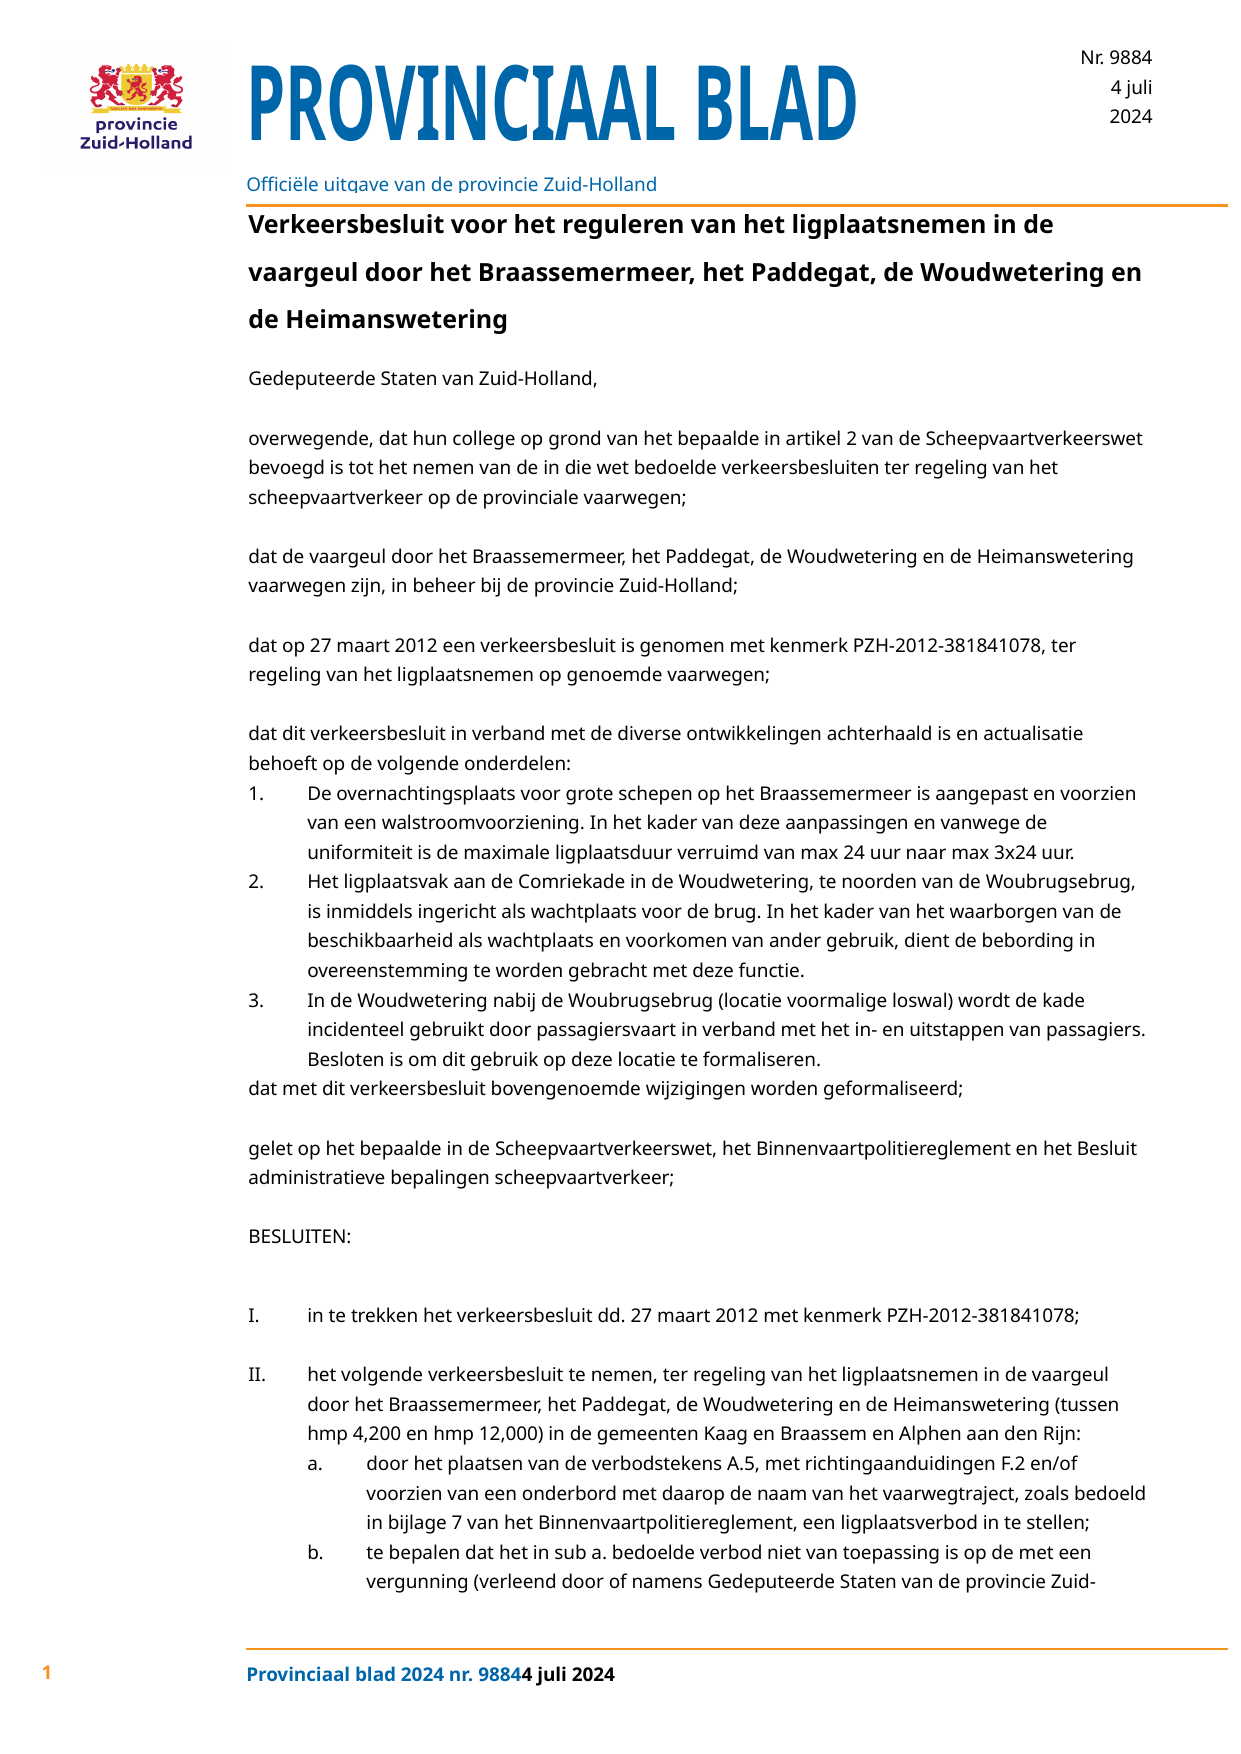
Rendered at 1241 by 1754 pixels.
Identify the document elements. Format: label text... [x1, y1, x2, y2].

list het volgende verkeersbesluit te nemen, ter regeling van het ligplaatsnemen in de vaargeul door het Braassemermeer, het Paddegat, de Woudwetering en de Heimanswetering (tussen hmp 4,200 en hmp 12,000) in de gemeenten Kaag en Braassem en Alphen aan den Rijn: [248, 1361, 1152, 1446]
text dat de vaargeul door het Braassemermeer, het Paddegat, de Woudwetering en de Heimanswetering vaarwegen zijn, in beheer bij de provincie Zuid-Holland; [248, 543, 1152, 598]
list De overnachtingsplaats voor grote schepen op het Braassemermeer is aangepast en voorzien van een walstroomvoorziening. In het kader van deze aanpassingen en vanwege de uniformiteit is de maximale ligplaatsduur verruimd van max 24 uur naar max 3x24 uur. [248, 780, 1152, 864]
text overwegende, dat hun college op grond van het bepaalde in artikel 2 van de Scheepvaartverkeerswet bevoegd is tot het nemen van de in die wet bedoelde verkeersbesluiten ter regeling van het scheepvaartverkeer op de provinciale vaarwegen; [248, 425, 1152, 509]
text Verkeersbesluit voor het reguleren van het ligplaatsnemen in de vaargeul door het Braassemermeer, het Paddegat, de Woudwetering en de Heimanswetering [248, 207, 1152, 336]
list in te trekken het verkeersbesluit dd. 27 maart 2012 met kenmerk PZH-2012-381841078; [248, 1302, 1152, 1328]
list door het plaatsen van de verbodstekens A.5, met richtingaanduidingen F.2 en/of voorzien van een onderbord met daarop de naam van het vaarwegtraject, zoals bedoeld in bijlage 7 van het Binnenvaartpolitiereglement, een ligplaatsverbod in te stellen; [307, 1450, 1152, 1535]
text gelet op het bepaalde in de Scheepvaartverkeerswet, het Binnenvaartpolitiereglement en het Besluit administratieve bepalingen scheepvaartverkeer; [248, 1135, 1152, 1190]
list te bepalen dat het in sub a. bedoelde verbod niet van toepassing is op de met een vergunning (verleend door of namens Gedeputeerde Staten van de provincie Zuid- [307, 1539, 1152, 1594]
list In de Woudwetering nabij de Woubrugsebrug (locatie voormalige loswal) wordt de kade incidenteel gebruikt door passagiersvaart in verband met het in- en uitstappen van passagiers. Besloten is om dit gebruik op deze locatie te formaliseren. [248, 987, 1152, 1072]
text dat op 27 maart 2012 een verkeersbesluit is genomen met kenmerk PZH-2012-381841078, ter regeling van het ligplaatsnemen op genoemde vaarwegen; [248, 632, 1152, 687]
picture [41, 47, 231, 172]
list Het ligplaatsvak aan de Comriekade in de Woudwetering, te noorden van de Woubrugsebrug, is inmiddels ingericht als wachtplaats voor de brug. In het kader van het waarborgen van de beschikbaarheid als wachtplaats en voorkomen van ander gebruik, dient de bebording in overeenstemming te worden gebracht met deze functie. [248, 868, 1152, 983]
text dat met dit verkeersbesluit bovengenoemde wijzigingen worden geformaliseerd; [248, 1076, 1152, 1101]
text BESLUITEN: [248, 1223, 1152, 1249]
text dat dit verkeersbesluit in verband met de diverse ontwikkelingen achterhaald is en actualisatie behoeft op de volgende onderdelen: [248, 721, 1152, 776]
text Gedeputeerde Staten van Zuid-Holland, [248, 366, 1152, 391]
